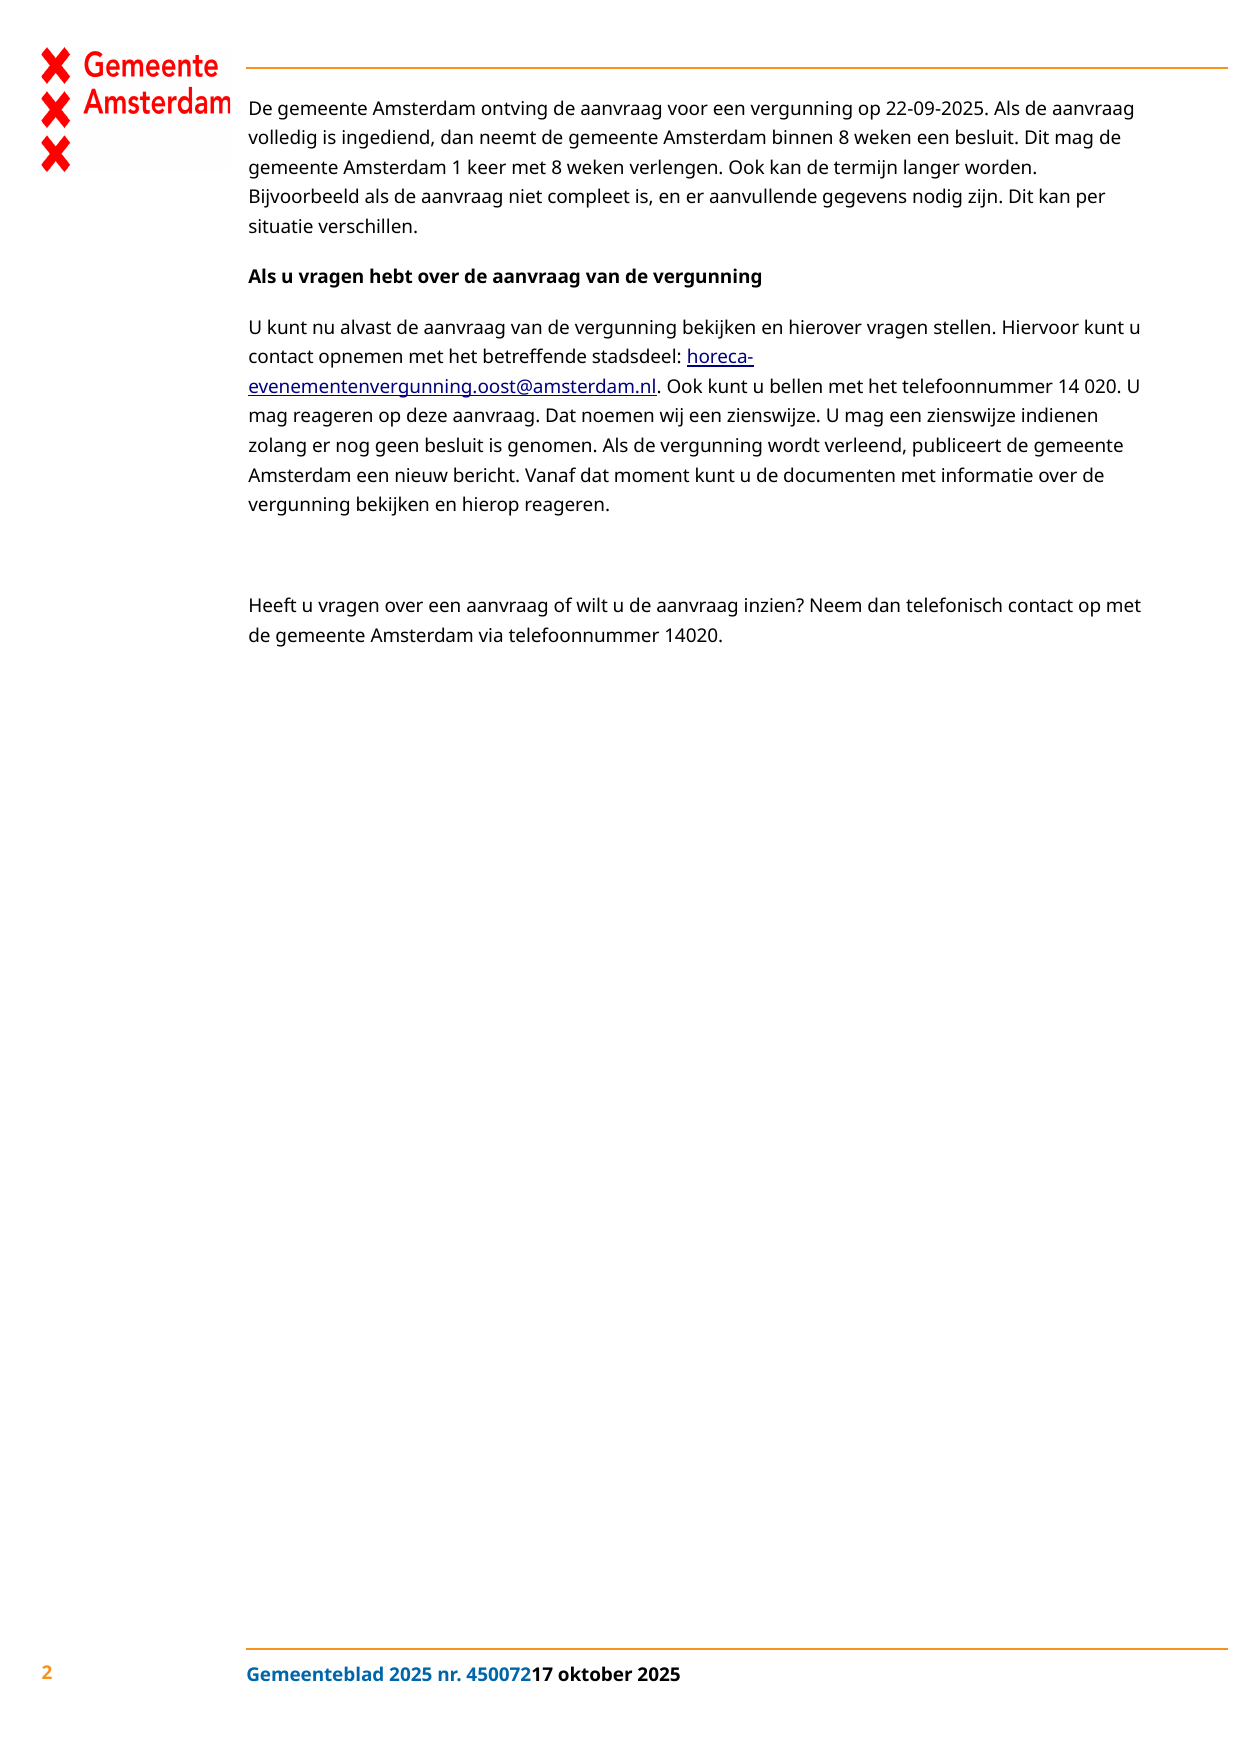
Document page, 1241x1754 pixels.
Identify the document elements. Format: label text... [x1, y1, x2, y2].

text De gemeente Amsterdam ontving de aanvraag voor een vergunning op 22-09-2025. Als de aanvraag volledig is ingediend, dan neemt de gemeente Amsterdam binnen 8 weken een besluit. Dit mag de gemeente Amsterdam 1 keer met 8 weken verlengen. Ook kan de termijn langer worden. Bijvoorbeeld als de aanvraag niet compleet is, en er aanvullende gegevens nodig zijn. Dit kan per situatie verschillen. [248, 95, 1152, 239]
text U kunt nu alvast de aanvraag van de vergunning bekijken en hierover vragen stellen. Hiervoor kunt u contact opnemen met het betreffende stadsdeel: horeca-evenementenvergunning.oost@amsterdam.nl. Ook kunt u bellen met het telefoonnummer 14 020. U mag reageren op deze aanvraag. Dat noemen wij een zienswijze. U mag een zienswijze indienen zolang er nog geen besluit is genomen. Als de vergunning wordt verleend, publiceert de gemeente Amsterdam een nieuw bericht. Vanaf dat moment kunt u de documenten met informatie over de vergunning bekijken en hierop reageren. [248, 314, 1152, 517]
text Heeft u vragen over een aanvraag of wilt u de aanvraag inzien? Neem dan telefonisch contact op met de gemeente Amsterdam via telefoonnummer 14020. [248, 592, 1152, 648]
picture [41, 47, 231, 172]
text Als u vragen hebt over de aanvraag van de vergunning [248, 263, 1152, 289]
